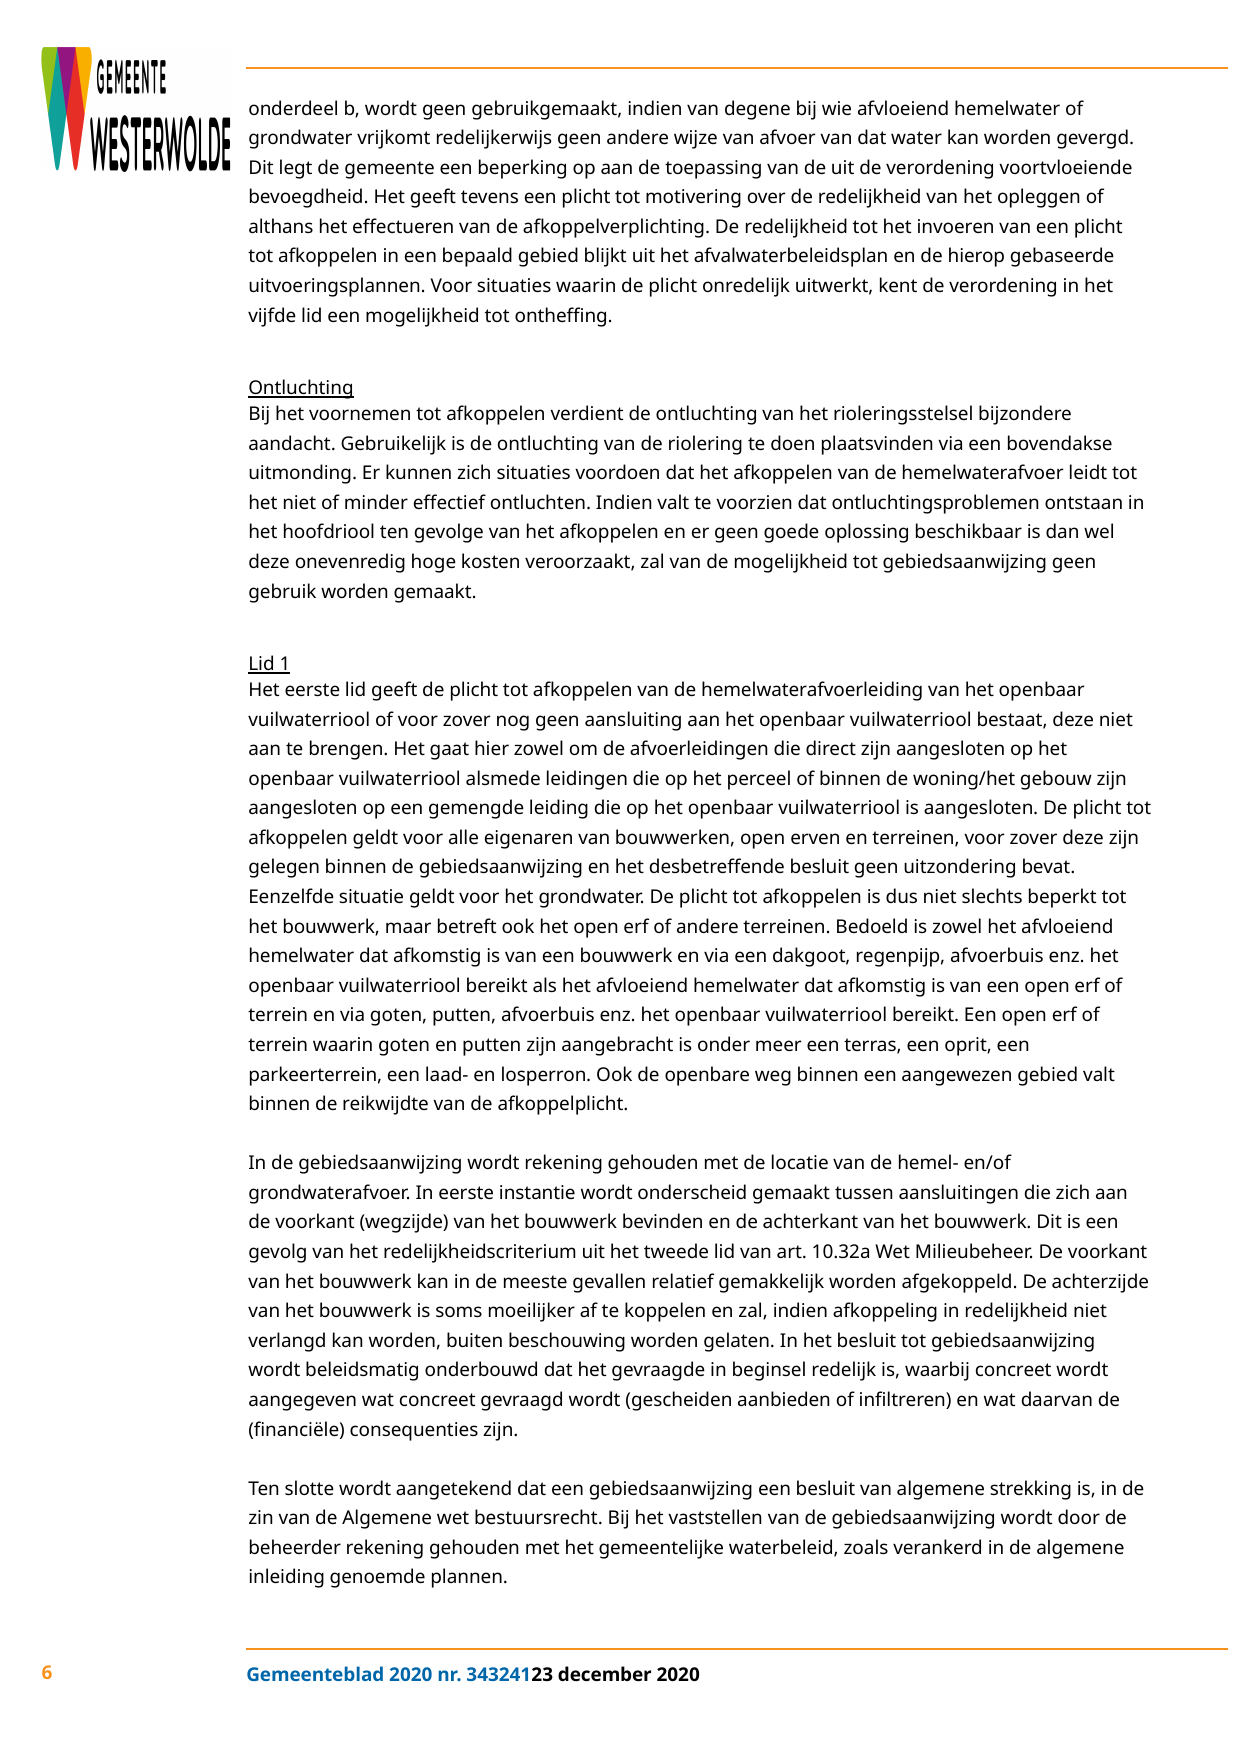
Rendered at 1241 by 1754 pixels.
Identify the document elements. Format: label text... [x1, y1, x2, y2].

text Bij het voornemen tot afkoppelen verdient de ontluchting van het rioleringsstelsel bijzondere aandacht. Gebruikelijk is de ontluchting van de riolering te doen plaatsvinden via een bovendakse uitmonding. Er kunnen zich situaties voordoen dat het afkoppelen van de hemelwaterafvoer leidt tot het niet of minder effectief ontluchten. Indien valt te voorzien dat ontluchtingsproblemen ontstaan in het hoofdriool ten gevolge van het afkoppelen en er geen goede oplossing beschikbaar is dan wel deze onevenredig hoge kosten veroorzaakt, zal van de mogelijkheid tot gebiedsaanwijzing geen gebruik worden gemaakt. [248, 400, 1152, 603]
text In de gebiedsaanwijzing wordt rekening gehouden met de locatie van de hemel‐ en/of grondwaterafvoer. In eerste instantie wordt onderscheid gemaakt tussen aansluitingen die zich aan de voorkant (wegzijde) van het bouwwerk bevinden en de achterkant van het bouwwerk. Dit is een gevolg van het redelijkheidscriterium uit het tweede lid van art. 10.32a Wet Milieubeheer. De voorkant van het bouwwerk kan in de meeste gevallen relatief gemakkelijk worden afgekoppeld. De achterzijde van het bouwwerk is soms moeilijker af te koppelen en zal, indien afkoppeling in redelijkheid niet verlangd kan worden, buiten beschouwing worden gelaten. In het besluit tot gebiedsaanwijzing wordt beleidsmatig onderbouwd dat het gevraagde in beginsel redelijk is, waarbij concreet wordt aangegeven wat concreet gevraagd wordt (gescheiden aanbieden of infiltreren) en wat daarvan de (financiële) consequenties zijn. [248, 1149, 1152, 1442]
text Het eerste lid geeft de plicht tot afkoppelen van de hemelwaterafvoerleiding van het openbaar vuilwaterriool of voor zover nog geen aansluiting aan het openbaar vuilwaterriool bestaat, deze niet aan te brengen. Het gaat hier zowel om de afvoerleidingen die direct zijn aangesloten op het openbaar vuilwaterriool alsmede leidingen die op het perceel of binnen de woning/het gebouw zijn aangesloten op een gemengde leiding die op het openbaar vuilwaterriool is aangesloten. De plicht tot afkoppelen geldt voor alle eigenaren van bouwwerken, open erven en terreinen, voor zover deze zijn gelegen binnen de gebiedsaanwijzing en het desbetreffende besluit geen uitzondering bevat. Eenzelfde situatie geldt voor het grondwater. De plicht tot afkoppelen is dus niet slechts beperkt tot het bouwwerk, maar betreft ook het open erf of andere terreinen. Bedoeld is zowel het afvloeiend hemelwater dat afkomstig is van een bouwwerk en via een dakgoot, regenpijp, afvoerbuis enz. het openbaar vuilwaterriool bereikt als het afvloeiend hemelwater dat afkomstig is van een open erf of terrein en via goten, putten, afvoerbuis enz. het openbaar vuilwaterriool bereikt. Een open erf of terrein waarin goten en putten zijn aangebracht is onder meer een terras, een oprit, een parkeerterrein, een laad‐ en losperron. Ook de openbare weg binnen een aangewezen gebied valt binnen de reikwijdte van de afkoppelplicht. [248, 676, 1152, 1116]
picture [41, 47, 231, 172]
text Lid 1 [248, 651, 1152, 676]
text Ten slotte wordt aangetekend dat een gebiedsaanwijzing een besluit van algemene strekking is, in de zin van de Algemene wet bestuursrecht. Bij het vaststellen van de gebiedsaanwijzing wordt door de beheerder rekening gehouden met het gemeentelijke waterbeleid, zoals verankerd in de algemene inleiding genoemde plannen. [248, 1475, 1152, 1589]
text Ontluchting [248, 374, 1152, 400]
text onderdeel b, wordt geen gebruikgemaakt, indien van degene bij wie afvloeiend hemelwater of grondwater vrijkomt redelijkerwijs geen andere wijze van afvoer van dat water kan worden gevergd. Dit legt de gemeente een beperking op aan de toepassing van de uit de verordening voortvloeiende bevoegdheid. Het geeft tevens een plicht tot motivering over de redelijkheid van het opleggen of althans het effectueren van de afkoppelverplichting. De redelijkheid tot het invoeren van een plicht tot afkoppelen in een bepaald gebied blijkt uit het afvalwaterbeleidsplan en de hierop gebaseerde uitvoeringsplannen. Voor situaties waarin de plicht onredelijk uitwerkt, kent de verordening in het vijfde lid een mogelijkheid tot ontheffing. [248, 95, 1152, 328]
